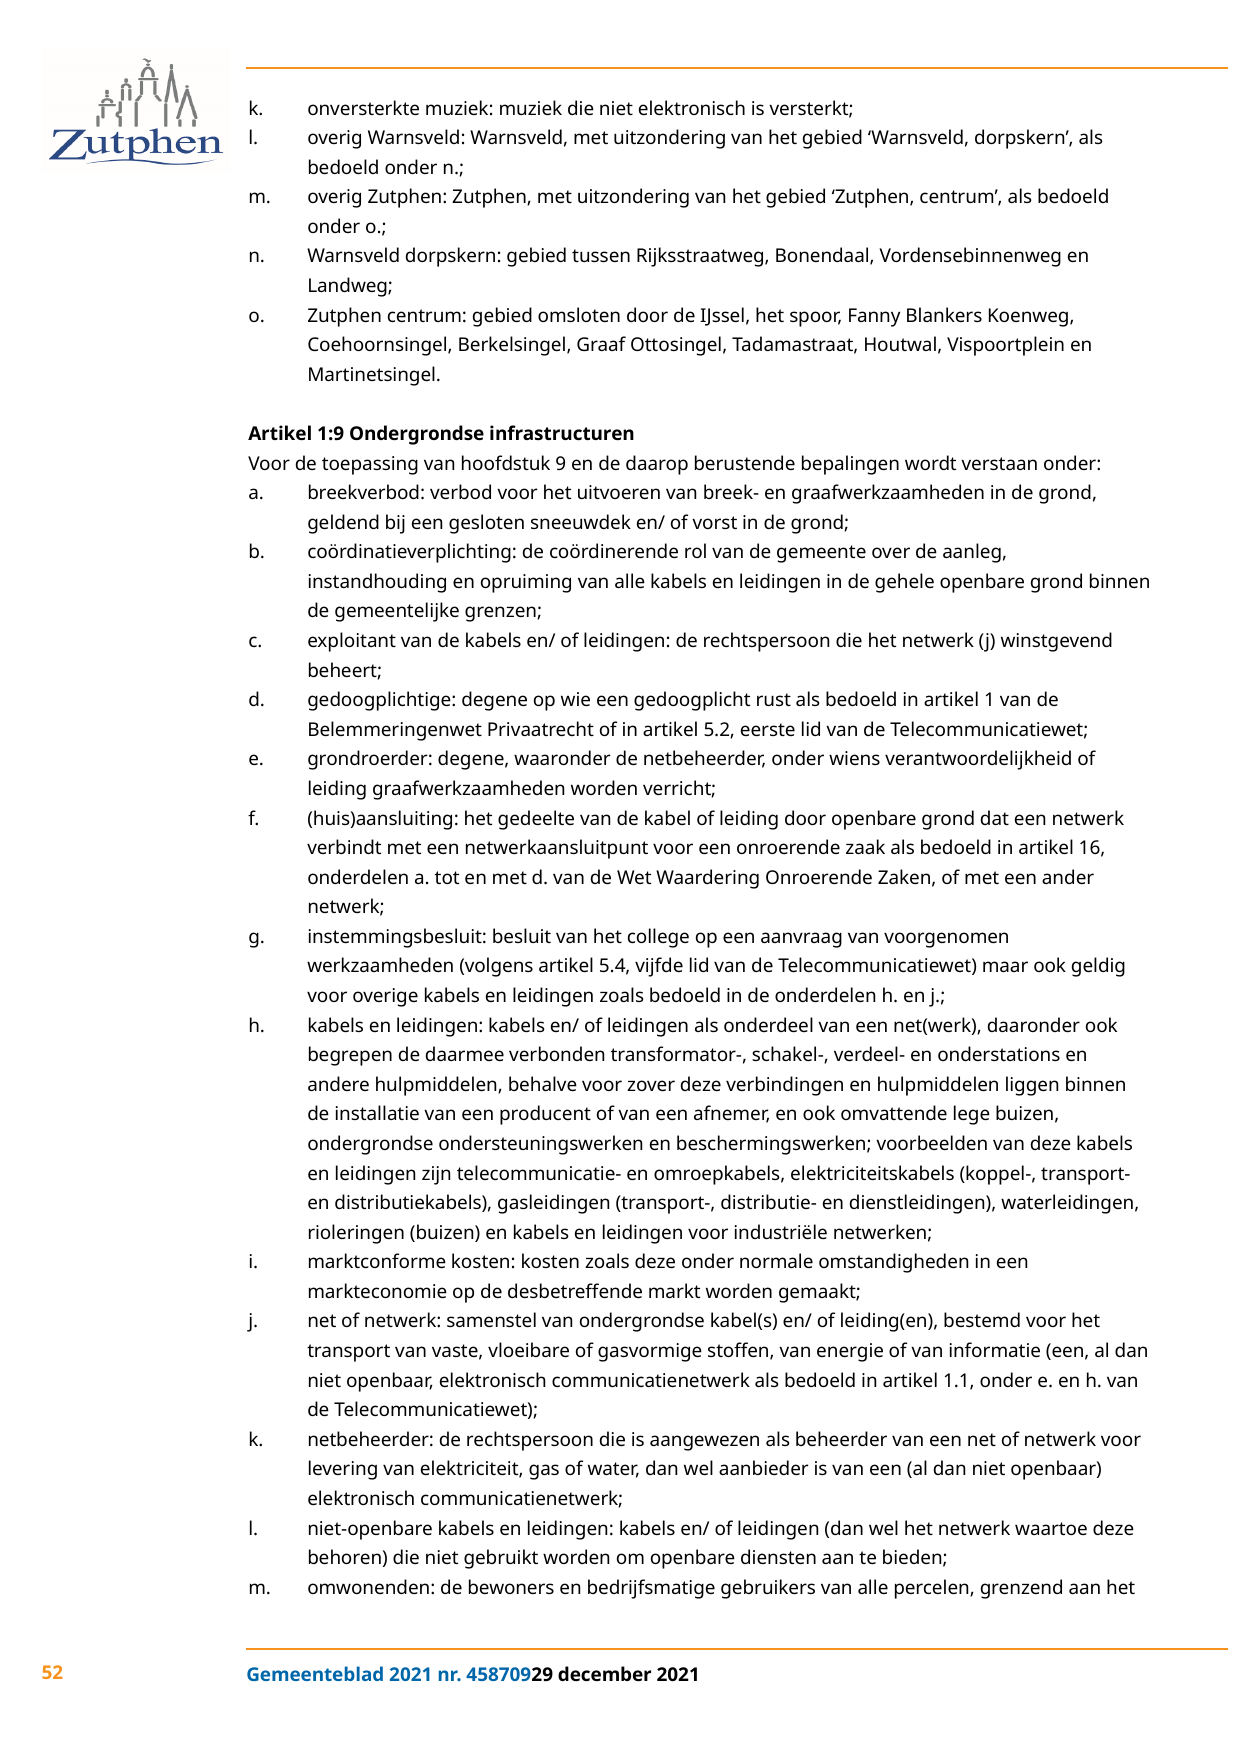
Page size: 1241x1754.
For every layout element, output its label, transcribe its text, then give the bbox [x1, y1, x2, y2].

picture [41, 47, 231, 172]
text Artikel 1:9 Ondergrondse infrastructuren [248, 420, 1152, 446]
list (huis)aansluiting: het gedeelte van de kabel of leiding door openbare grond dat een netwerk verbindt met een netwerkaansluitpunt voor een onroerende zaak als bedoeld in artikel 16, onderdelen a. tot en met d. van de Wet Waardering Onroerende Zaken, of met een ander netwerk; [248, 805, 1152, 919]
list net of netwerk: samenstel van ondergrondse kabel(s) en/ of leiding(en), bestemd voor het transport van vaste, vloeibare of gasvormige stoffen, van energie of van informatie (een, al dan niet openbaar, elektronisch communicatienetwerk als bedoeld in artikel 1.1, onder e. en h. van de Telecommunicatiewet); [248, 1308, 1152, 1422]
list Zutphen centrum: gebied omsloten door de IJssel, het spoor, Fanny Blankers Koenweg, Coehoornsingel, Berkelsingel, Graaf Ottosingel, Tadamastraat, Houtwal, Vispoortplein en Martinetsingel. [248, 302, 1152, 387]
text Voor de toepassing van hoofdstuk 9 en de daarop berustende bepalingen wordt verstaan onder: [248, 450, 1152, 476]
list breekverbod: verbod voor het uitvoeren van breek- en graafwerkzaamheden in de grond, geldend bij een gesloten sneeuwdek en/ of vorst in de grond; [248, 479, 1152, 535]
list coördinatieverplichting: de coördinerende rol van de gemeente over de aanleg, instandhouding en opruiming van alle kabels en leidingen in de gehele openbare grond binnen de gemeentelijke grenzen; [248, 538, 1152, 623]
list gedoogplichtige: degene op wie een gedoogplicht rust als bedoeld in artikel 1 van de Belemmeringenwet Privaatrecht of in artikel 5.2, eerste lid van de Telecommunicatiewet; [248, 686, 1152, 742]
list onversterkte muziek: muziek die niet elektronisch is versterkt; [248, 95, 1152, 121]
list netbeheerder: de rechtspersoon die is aangewezen als beheerder van een net of netwerk voor levering van elektriciteit, gas of water, dan wel aanbieder is van een (al dan niet openbaar) elektronisch communicatienetwerk; [248, 1426, 1152, 1511]
list Warnsveld dorpskern: gebied tussen Rijksstraatweg, Bonendaal, Vordensebinnenweg en Landweg; [248, 243, 1152, 298]
list niet-openbare kabels en leidingen: kabels en/ of leidingen (dan wel het netwerk waartoe deze behoren) die niet gebruikt worden om openbare diensten aan te bieden; [248, 1515, 1152, 1570]
list instemmingsbesluit: besluit van het college op een aanvraag van voorgenomen werkzaamheden (volgens artikel 5.4, vijfde lid van de Telecommunicatiewet) maar ook geldig voor overige kabels en leidingen zoals bedoeld in de onderdelen h. en j.; [248, 923, 1152, 1008]
list marktconforme kosten: kosten zoals deze onder normale omstandigheden in een markteconomie op de desbetreffende markt worden gemaakt; [248, 1248, 1152, 1304]
list overig Warnsveld: Warnsveld, met uitzondering van het gebied ‘Warnsveld, dorpskern’, als bedoeld onder n.; [248, 124, 1152, 180]
list omwonenden: de bewoners en bedrijfsmatige gebruikers van alle percelen, grenzend aan het [248, 1574, 1152, 1600]
list grondroerder: degene, waaronder de netbeheerder, onder wiens verantwoordelijkheid of leiding graafwerkzaamheden worden verricht; [248, 746, 1152, 801]
list kabels en leidingen: kabels en/ of leidingen als onderdeel van een net(werk), daaronder ook begrepen de daarmee verbonden transformator-, schakel-, verdeel- en onderstations en andere hulpmiddelen, behalve voor zover deze verbindingen en hulpmiddelen liggen binnen de installatie van een producent of van een afnemer, en ook omvattende lege buizen, ondergrondse ondersteuningswerken en beschermingswerken; voorbeelden van deze kabels en leidingen zijn telecommunicatie- en omroepkabels, elektriciteitskabels (koppel-, transport- en distributiekabels), gasleidingen (transport-, distributie- en dienstleidingen), waterleidingen, rioleringen (buizen) en kabels en leidingen voor industriële netwerken; [248, 1012, 1152, 1245]
list exploitant van de kabels en/ of leidingen: de rechtspersoon die het netwerk (j) winstgevend beheert; [248, 627, 1152, 683]
list overig Zutphen: Zutphen, met uitzondering van het gebied ‘Zutphen, centrum’, als bedoeld onder o.; [248, 183, 1152, 239]
